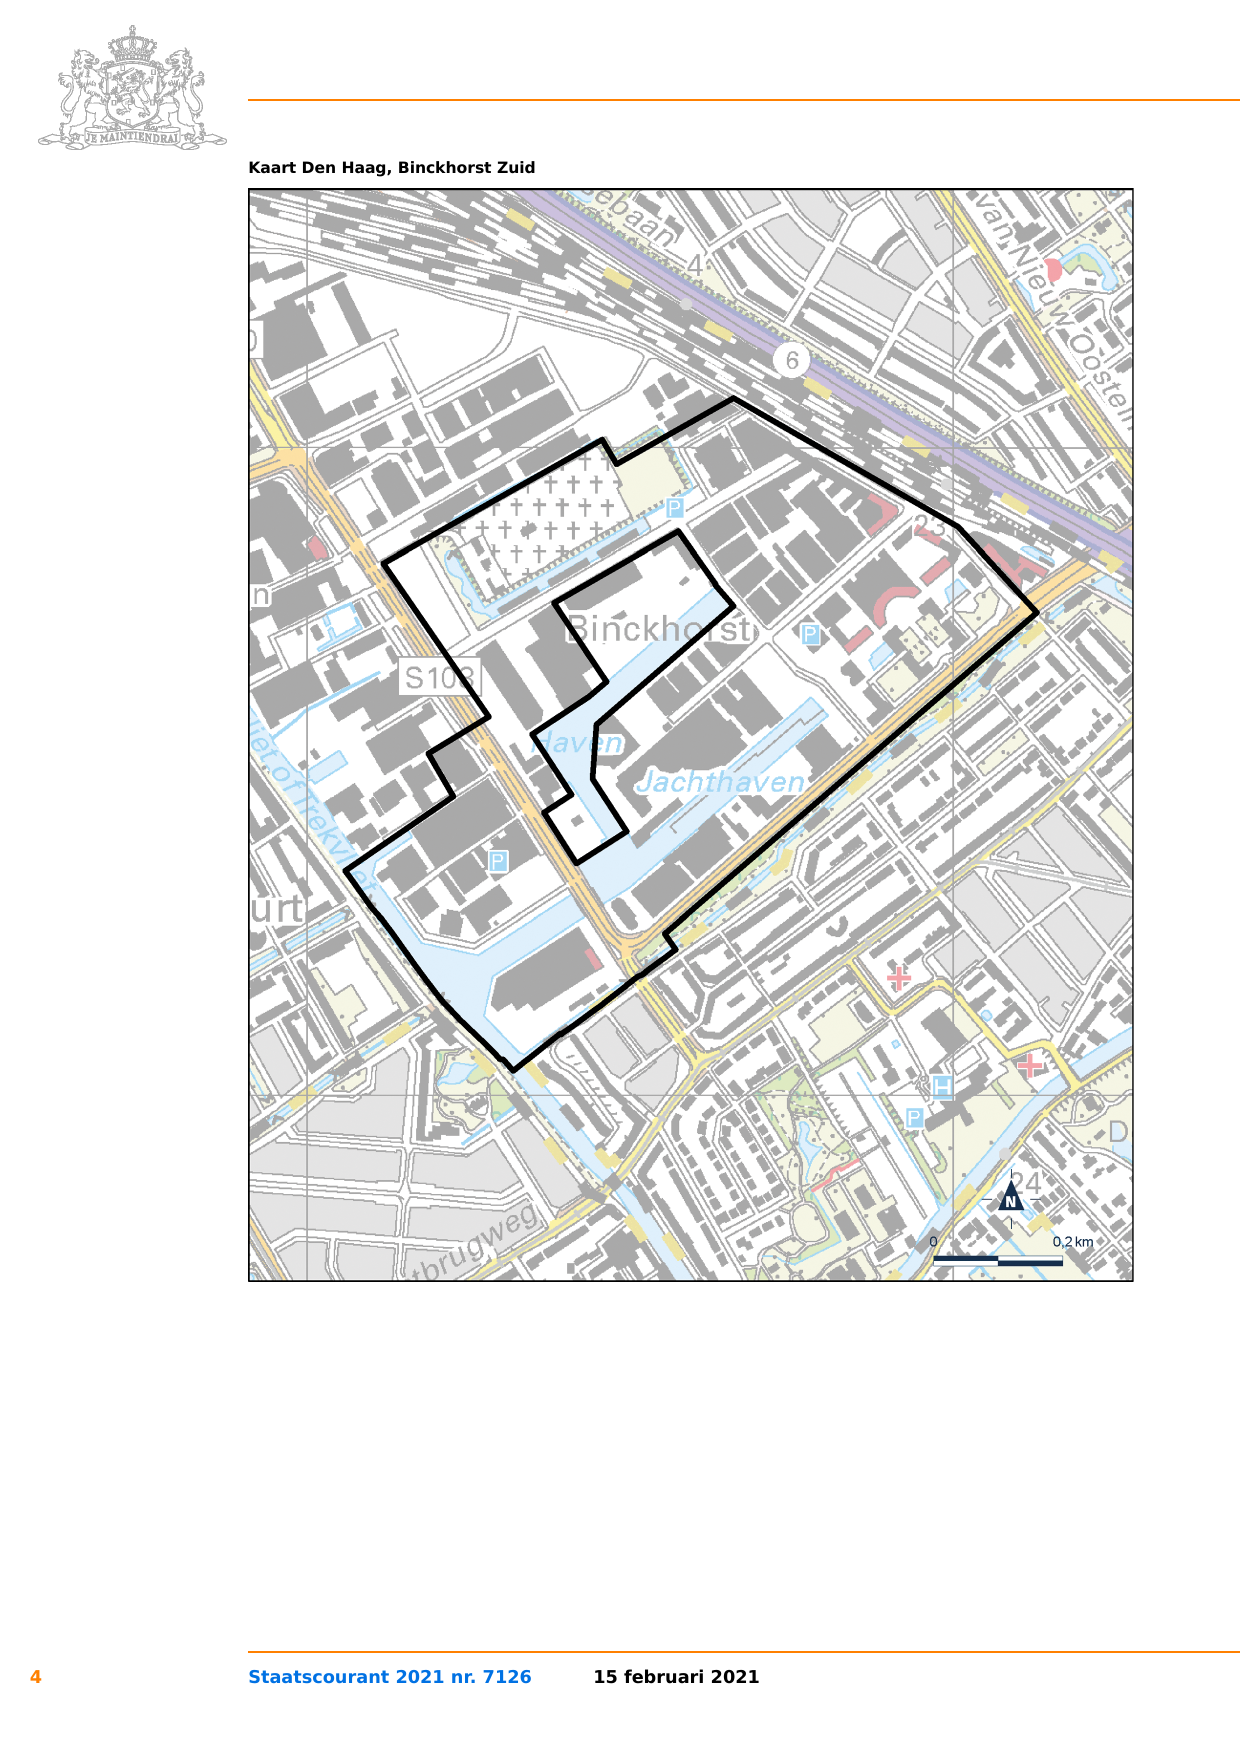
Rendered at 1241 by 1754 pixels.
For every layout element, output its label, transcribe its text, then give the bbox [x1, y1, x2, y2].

text Kaart Den Haag, Binckhorst Zuid [248, 159, 1134, 177]
picture [38, 25, 227, 150]
picture [248, 188, 1134, 1282]
